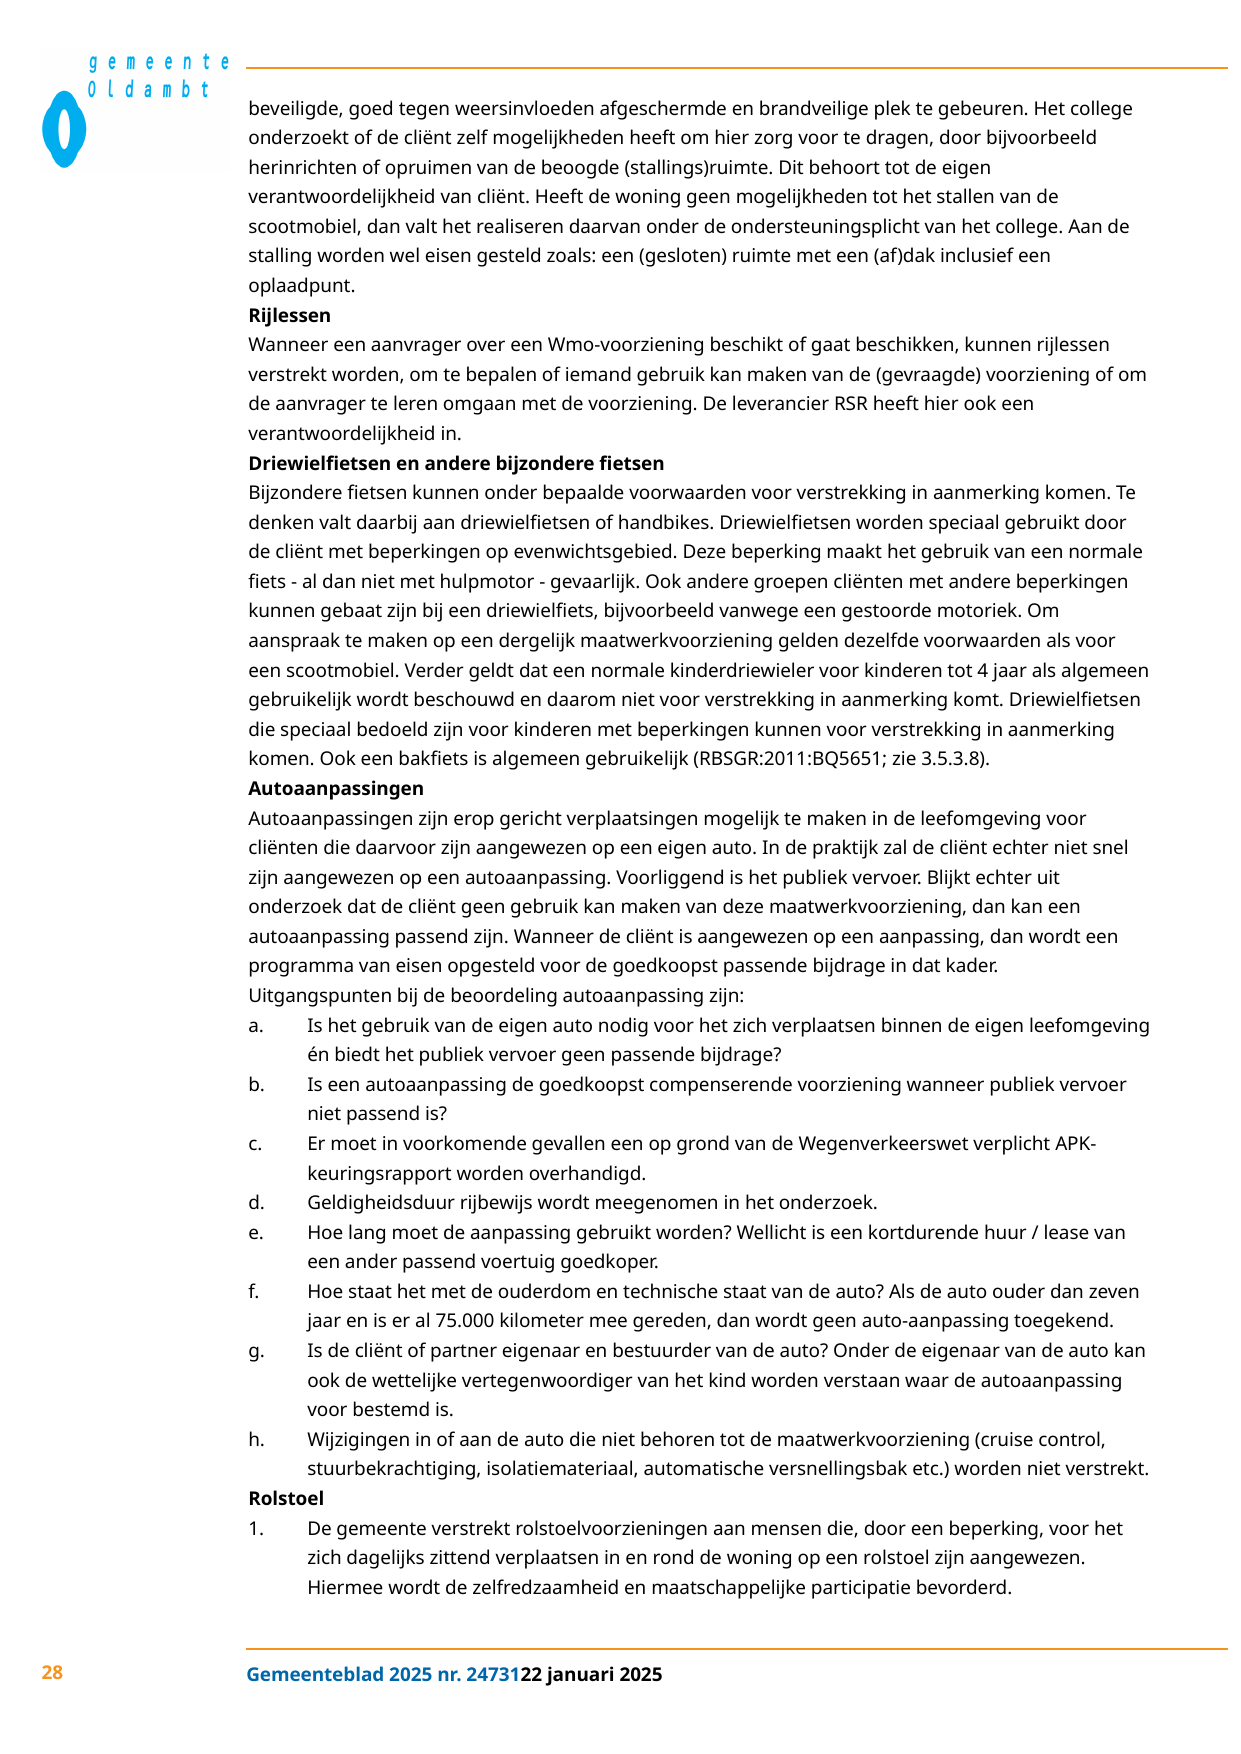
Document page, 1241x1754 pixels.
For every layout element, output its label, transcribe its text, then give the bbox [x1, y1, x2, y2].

text Autoaanpassingen [248, 775, 1152, 801]
list De gemeente verstrekt rolstoelvoorzieningen aan mensen die, door een beperking, voor het zich dagelijks zittend verplaatsen in en rond de woning op een rolstoel zijn aangewezen. Hiermee wordt de zelfredzaamheid en maatschappelijke participatie bevorderd. [248, 1515, 1152, 1600]
text Wanneer een aanvrager over een Wmo-voorziening beschikt of gaat beschikken, kunnen rijlessen verstrekt worden, om te bepalen of iemand gebruik kan maken van de (gevraagde) voorziening of om de aanvrager te leren omgaan met de voorziening. De leverancier RSR heeft hier ook een verantwoordelijkheid in. [248, 331, 1152, 446]
list Is het gebruik van de eigen auto nodig voor het zich verplaatsen binnen de eigen leefomgeving én biedt het publiek vervoer geen passende bijdrage? [248, 1012, 1152, 1067]
list Geldigheidsduur rijbewijs wordt meegenomen in het onderzoek. [248, 1189, 1152, 1215]
list Hoe staat het met de ouderdom en technische staat van de auto? Als de auto ouder dan zeven jaar en is er al 75.000 kilometer mee gereden, dan wordt geen auto-aanpassing toegekend. [248, 1278, 1152, 1333]
list Is een autoaanpassing de goedkoopst compenserende voorziening wanneer publiek vervoer niet passend is? [248, 1071, 1152, 1126]
picture [41, 47, 231, 172]
text Driewielfietsen en andere bijzondere fietsen [248, 450, 1152, 476]
list Wijzigingen in of aan de auto die niet behoren tot de maatwerkvoorziening (cruise control, stuurbekrachtiging, isolatiemateriaal, automatische versnellingsbak etc.) worden niet verstrekt. [248, 1426, 1152, 1481]
text Uitgangspunten bij de beoordeling autoaanpassing zijn: [248, 982, 1152, 1008]
list Er moet in voorkomende gevallen een op grond van de Wegenverkeerswet verplicht APK- keuringsrapport worden overhandigd. [248, 1130, 1152, 1186]
text Rijlessen [248, 302, 1152, 328]
list Hoe lang moet de aanpassing gebruikt worden? Wellicht is een kortdurende huur / lease van een ander passend voertuig goedkoper. [248, 1219, 1152, 1274]
text Autoaanpassingen zijn erop gericht verplaatsingen mogelijk te maken in de leefomgeving voor cliënten die daarvoor zijn aangewezen op een eigen auto. In de praktijk zal de cliënt echter niet snel zijn aangewezen op een autoaanpassing. Voorliggend is het publiek vervoer. Blijkt echter uit onderzoek dat de cliënt geen gebruik kan maken van deze maatwerkvoorziening, dan kan een autoaanpassing passend zijn. Wanneer de cliënt is aangewezen op een aanpassing, dan wordt een programma van eisen opgesteld voor de goedkoopst passende bijdrage in dat kader. [248, 805, 1152, 978]
text beveiligde, goed tegen weersinvloeden afgeschermde en brandveilige plek te gebeuren. Het college onderzoekt of de cliënt zelf mogelijkheden heeft om hier zorg voor te dragen, door bijvoorbeeld herinrichten of opruimen van de beoogde (stallings)ruimte. Dit behoort tot de eigen verantwoordelijkheid van cliënt. Heeft de woning geen mogelijkheden tot het stallen van de scootmobiel, dan valt het realiseren daarvan onder de ondersteuningsplicht van het college. Aan de stalling worden wel eisen gesteld zoals: een (gesloten) ruimte met een (af)dak inclusief een oplaadpunt. [248, 95, 1152, 298]
text Bijzondere fietsen kunnen onder bepaalde voorwaarden voor verstrekking in aanmerking komen. Te denken valt daarbij aan driewielfietsen of handbikes. Driewielfietsen worden speciaal gebruikt door de cliënt met beperkingen op evenwichtsgebied. Deze beperking maakt het gebruik van een normale fiets - al dan niet met hulpmotor - gevaarlijk. Ook andere groepen cliënten met andere beperkingen kunnen gebaat zijn bij een driewielfiets, bijvoorbeeld vanwege een gestoorde motoriek. Om aanspraak te maken op een dergelijk maatwerkvoorziening gelden dezelfde voorwaarden als voor een scootmobiel. Verder geldt dat een normale kinderdriewieler voor kinderen tot 4 jaar als algemeen gebruikelijk wordt beschouwd en daarom niet voor verstrekking in aanmerking komt. Driewielfietsen die speciaal bedoeld zijn voor kinderen met beperkingen kunnen voor verstrekking in aanmerking komen. Ook een bakfiets is algemeen gebruikelijk (RBSGR:2011:BQ5651; zie 3.5.3.8). [248, 479, 1152, 771]
text Rolstoel [248, 1485, 1152, 1511]
list Is de cliënt of partner eigenaar en bestuurder van de auto? Onder de eigenaar van de auto kan ook de wettelijke vertegenwoordiger van het kind worden verstaan waar de autoaanpassing voor bestemd is. [248, 1337, 1152, 1422]
